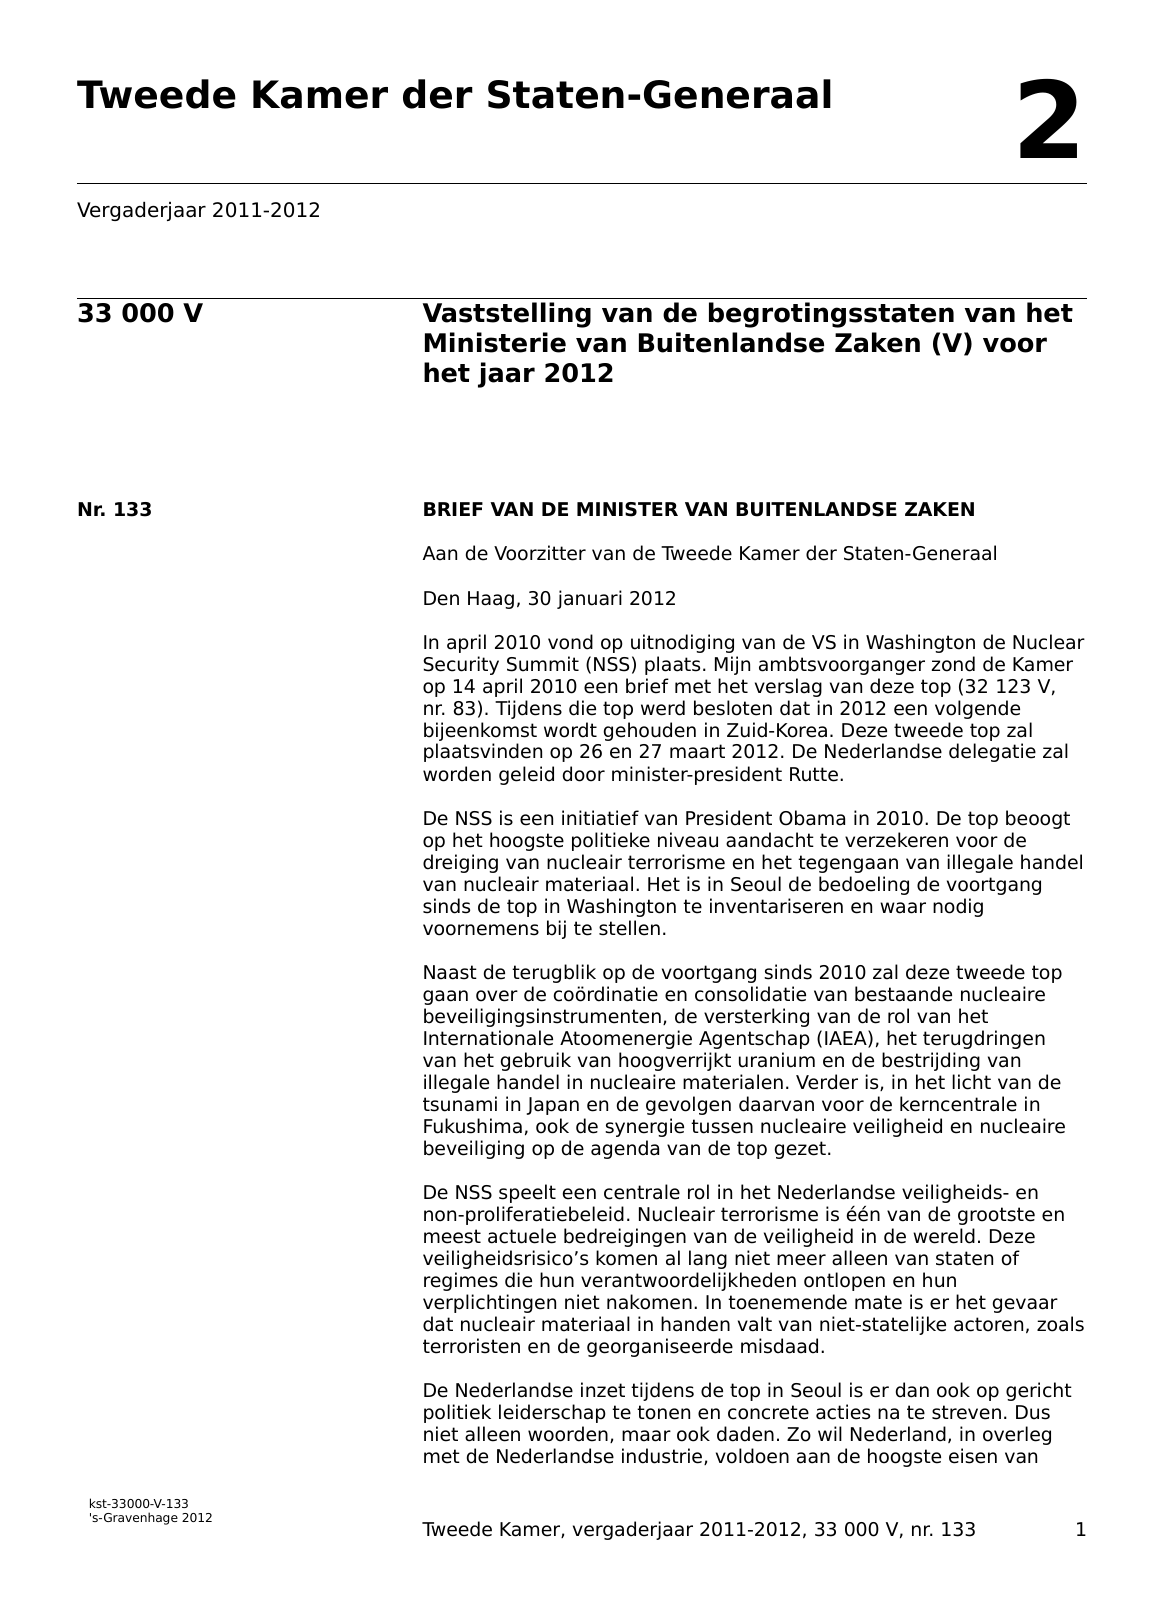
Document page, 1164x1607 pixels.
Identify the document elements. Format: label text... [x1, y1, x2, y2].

text Den Haag, 30 januari 2012 [422, 587, 1087, 609]
table_header 2 [886, 59, 1087, 183]
text 's-Gravenhage 2012 [88, 1511, 323, 1525]
subtitle Nr. 133 BRIEF VAN DE MINISTER VAN BUITENLANDSE ZAKEN [77, 499, 1087, 521]
table_header Tweede Kamer der Staten-Generaal [77, 59, 886, 183]
subtitle 33 000 V Vaststelling van de begrotingsstaten van het Ministerie van Buitenlandse Zaken (V) voor het jaar 2012 [77, 299, 1087, 388]
text De NSS speelt een centrale rol in het Nederlandse veiligheids- en non-proliferatiebeleid. Nucleair terrorisme is één van de grootste en meest actuele bedreigingen van de veiligheid in de wereld. Deze veiligheidsrisico’s komen al lang niet meer alleen van staten of regimes die hun verantwoordelijkheden ontlopen en hun verplichtingen niet nakomen. In toenemende mate is er het gevaar dat nucleair materiaal in handen valt van niet-statelijke actoren, zoals terroristen en de georganiseerde misdaad. [422, 1182, 1087, 1357]
text kst-33000-V-133 [88, 1497, 323, 1511]
table_cell Vergaderjaar 2011-2012 [77, 184, 1087, 298]
text Naast de terugblik op de voortgang sinds 2010 zal deze tweede top gaan over de coördinatie en consolidatie van bestaande nucleaire beveiligingsinstrumenten, de versterking van de rol van het Internationale Atoomenergie Agentschap (IAEA), het terugdringen van het gebruik van hoogverrijkt uranium en de bestrijding van illegale handel in nucleaire materialen. Verder is, in het licht van de tsunami in Japan en de gevolgen daarvan voor de kerncentrale in Fukushima, ook de synergie tussen nucleaire veiligheid en nucleaire beveiliging op de agenda van de top gezet. [422, 962, 1087, 1159]
text In april 2010 vond op uitnodiging van de VS in Washington de Nuclear Security Summit (NSS) plaats. Mijn ambtsvoorganger zond de Kamer op 14 april 2010 een brief met het verslag van deze top (32 123 V, nr. 83). Tijdens die top werd besloten dat in 2012 een volgende bijeenkomst wordt gehouden in Zuid-Korea. Deze tweede top zal plaatsvinden op 26 en 27 maart 2012. De Nederlandse delegatie zal worden geleid door minister-president Rutte. [422, 632, 1087, 785]
text Aan de Voorzitter van de Tweede Kamer der Staten-Generaal [422, 543, 1087, 565]
text De NSS is een initiatief van President Obama in 2010. De top beoogt op het hoogste politieke niveau aandacht te verzekeren voor de dreiging van nucleair terrorisme en het tegengaan van illegale handel van nucleair materiaal. Het is in Seoul de bedoeling de voortgang sinds de top in Washington te inventariseren en waar nodig voornemens bij te stellen. [422, 808, 1087, 939]
text De Nederlandse inzet tijdens de top in Seoul is er dan ook op gericht politiek leiderschap te tonen en concrete acties na te streven. Dus niet alleen woorden, maar ook daden. Zo wil Nederland, in overleg met de Nederlandse industrie, voldoen aan de hoogste eisen van [422, 1380, 1087, 1468]
